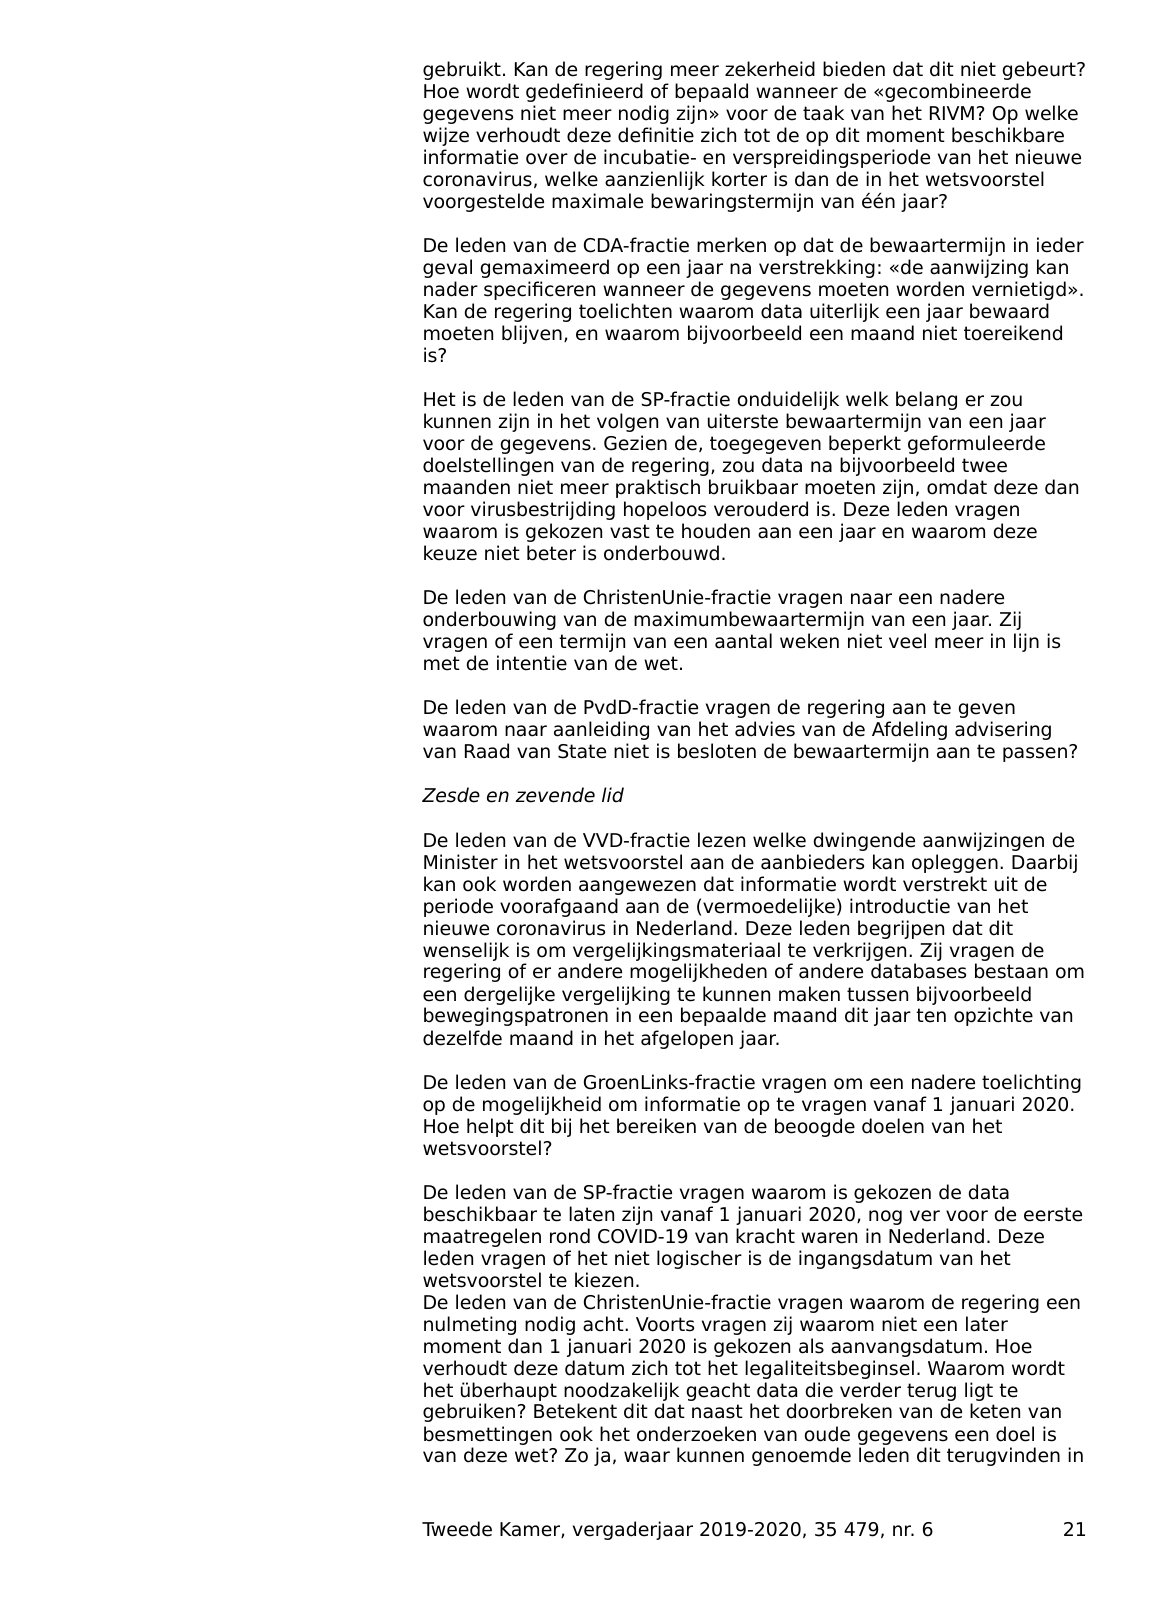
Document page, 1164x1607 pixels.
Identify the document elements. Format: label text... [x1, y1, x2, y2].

text De leden van de GroenLinks-fractie vragen om een nadere toelichting op de mogelijkheid om informatie op te vragen vanaf 1 januari 2020. Hoe helpt dit bij het bereiken van de beoogde doelen van het wetsvoorstel? [422, 1072, 1087, 1159]
text De leden van de VVD-fractie lezen welke dwingende aanwijzingen de Minister in het wetsvoorstel aan de aanbieders kan opleggen. Daarbij kan ook worden aangewezen dat informatie wordt verstrekt uit de periode voorafgaand aan de (vermoedelijke) introductie van het nieuwe coronavirus in Nederland. Deze leden begrijpen dat dit wenselijk is om vergelijkingsmateriaal te verkrijgen. Zij vragen de regering of er andere mogelijkheden of andere databases bestaan om een dergelijke vergelijking te kunnen maken tussen bijvoorbeeld bewegingspatronen in een bepaalde maand dit jaar ten opzichte van dezelfde maand in het afgelopen jaar. [422, 829, 1087, 1049]
subtitle Zesde en zevende lid [422, 785, 1087, 807]
text De leden van de PvdD-fractie vragen de regering aan te geven waarom naar aanleiding van het advies van de Afdeling advisering van Raad van State niet is besloten de bewaartermijn aan te passen? [422, 697, 1087, 763]
text Het is de leden van de SP-fractie onduidelijk welk belang er zou kunnen zijn in het volgen van uiterste bewaartermijn van een jaar voor de gegevens. Gezien de, toegegeven beperkt geformuleerde doelstellingen van de regering, zou data na bijvoorbeeld twee maanden niet meer praktisch bruikbaar moeten zijn, omdat deze dan voor virusbestrijding hopeloos verouderd is. Deze leden vragen waarom is gekozen vast te houden aan een jaar en waarom deze keuze niet beter is onderbouwd. [422, 389, 1087, 565]
text De leden van de ChristenUnie-fractie vragen naar een nadere onderbouwing van de maximumbewaartermijn van een jaar. Zij vragen of een termijn van een aantal weken niet veel meer in lijn is met de intentie van de wet. [422, 587, 1087, 675]
text De leden van de SP-fractie vragen waarom is gekozen de data beschikbaar te laten zijn vanaf 1 januari 2020, nog ver voor de eerste maatregelen rond COVID-19 van kracht waren in Nederland. Deze leden vragen of het niet logischer is de ingangsdatum van het wetsvoorstel te kiezen. [422, 1182, 1087, 1292]
text De leden van de CDA-fractie merken op dat de bewaartermijn in ieder geval gemaximeerd op een jaar na verstrekking: «de aanwijzing kan nader specificeren wanneer de gegevens moeten worden vernietigd». Kan de regering toelichten waarom data uiterlijk een jaar bewaard moeten blijven, en waarom bijvoorbeeld een maand niet toereikend is? [422, 235, 1087, 367]
text De leden van de ChristenUnie-fractie vragen waarom de regering een nulmeting nodig acht. Voorts vragen zij waarom niet een later moment dan 1 januari 2020 is gekozen als aanvangsdatum. Hoe verhoudt deze datum zich tot het legaliteitsbeginsel. Waarom wordt het überhaupt noodzakelijk geacht data die verder terug ligt te gebruiken? Betekent dit dat naast het doorbreken van de keten van besmettingen ook het onderzoeken van oude gegevens een doel is van deze wet? Zo ja, waar kunnen genoemde leden dit terugvinden in [422, 1292, 1087, 1467]
text gebruikt. Kan de regering meer zekerheid bieden dat dit niet gebeurt? Hoe wordt gedefinieerd of bepaald wanneer de «gecombineerde gegevens niet meer nodig zijn» voor de taak van het RIVM? Op welke wijze verhoudt deze definitie zich tot de op dit moment beschikbare informatie over de incubatie- en verspreidingsperiode van het nieuwe coronavirus, welke aanzienlijk korter is dan de in het wetsvoorstel voorgestelde maximale bewaringstermijn van één jaar? [422, 59, 1087, 213]
